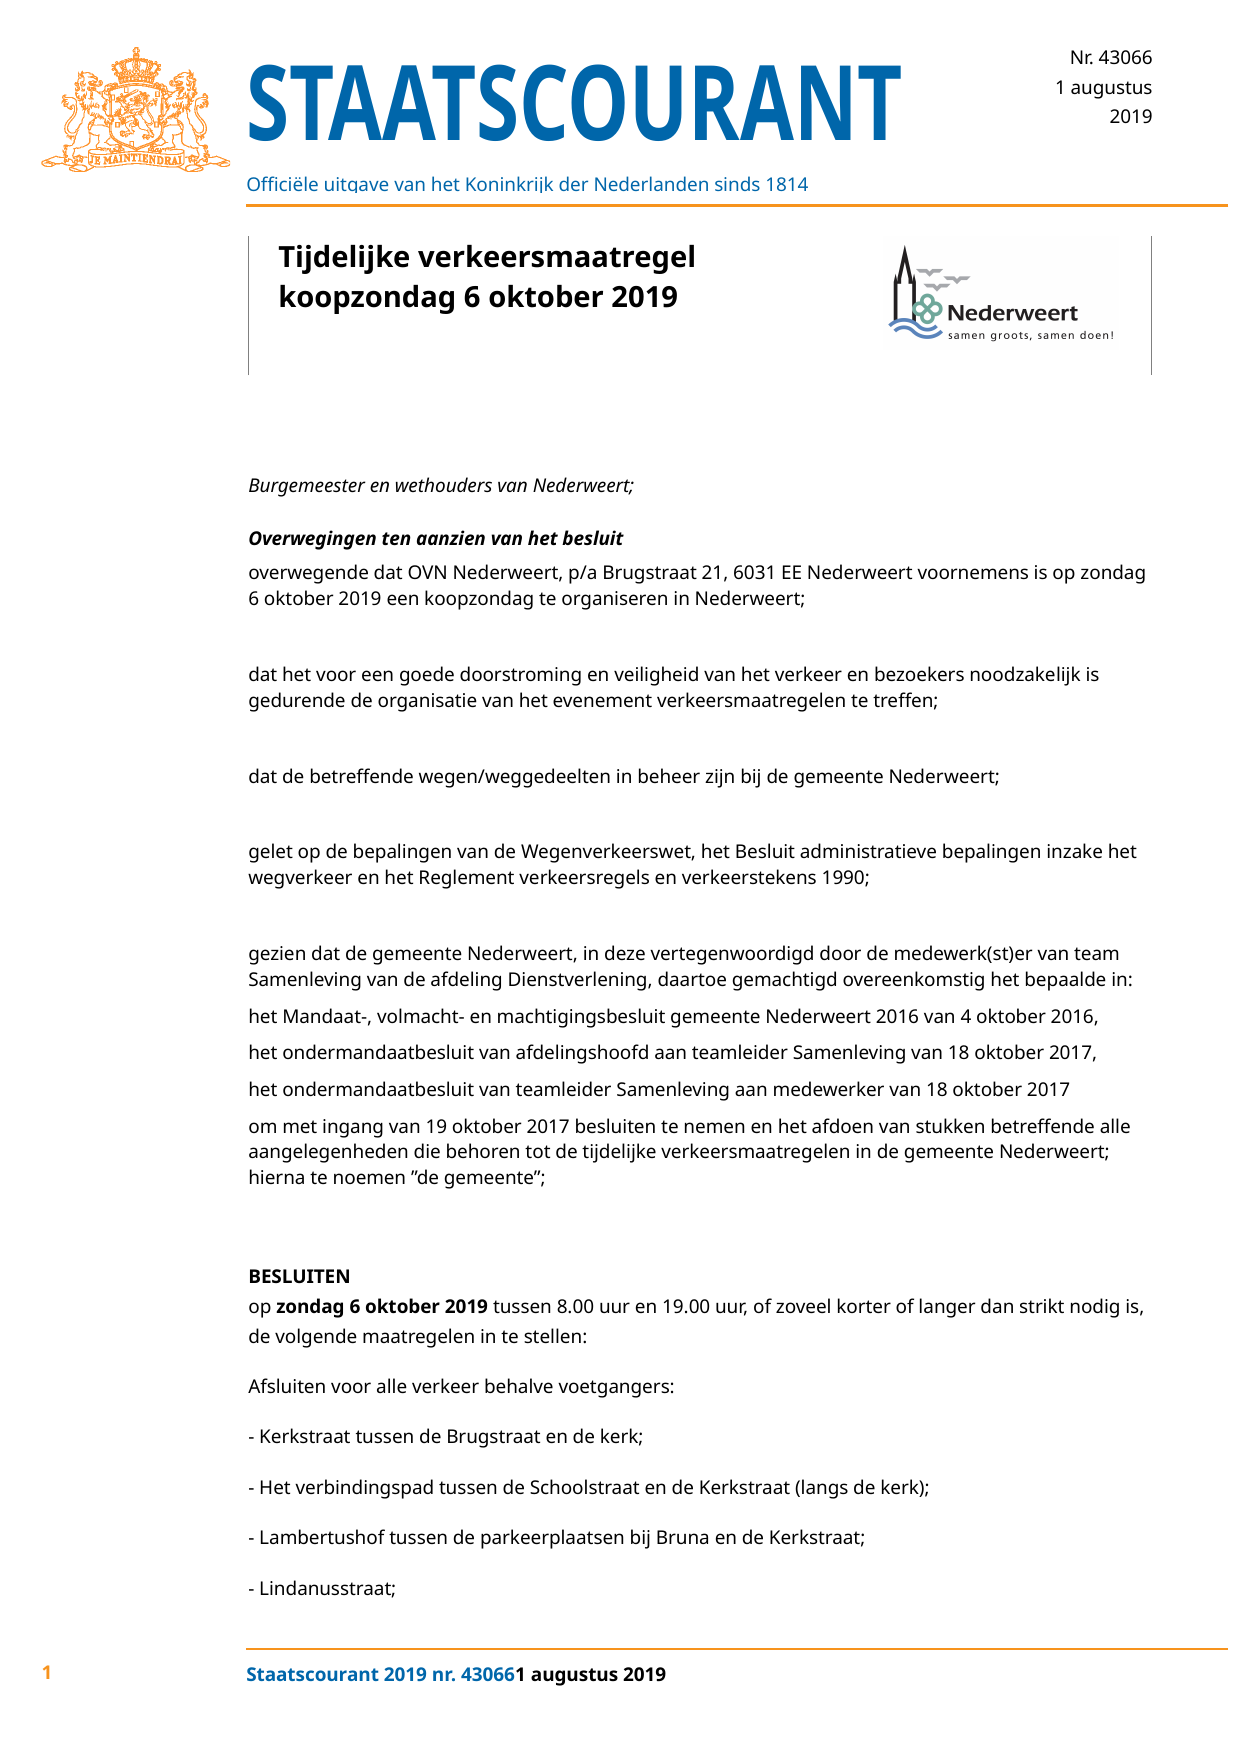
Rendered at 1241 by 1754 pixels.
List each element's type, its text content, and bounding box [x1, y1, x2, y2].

text BESLUITEN [248, 1264, 1152, 1289]
text gezien dat de gemeente Nederweert, in deze vertegenwoordigd door de medewerk(st)er van team Samenleving van de afdeling Dienstverlening, daartoe gemachtigd overeenkomstig het bepaalde in: [248, 940, 1152, 992]
text het ondermandaatbesluit van afdelingshoofd aan teamleider Samenleving van 18 oktober 2017, [248, 1039, 1152, 1065]
text Burgemeester en wethouders van Nederweert; [248, 473, 1152, 498]
text - Lindanusstraat; [248, 1575, 1152, 1601]
picture [41, 47, 231, 172]
text - Lambertushof tussen de parkeerplaatsen bij Bruna en de Kerkstraat; [248, 1524, 1152, 1550]
text gelet op de bepalingen van de Wegenverkeerswet, het Besluit administratieve bepalingen inzake het wegverkeer en het Reglement verkeersregels en verkeerstekens 1990; [248, 839, 1152, 890]
text het Mandaat-, volmacht- en machtigingsbesluit gemeente Nederweert 2016 van 4 oktober 2016, [248, 1003, 1152, 1028]
text op zondag 6 oktober 2019 tussen 8.00 uur en 19.00 uur, of zoveel korter of langer dan strikt nodig is, de volgende maatregelen in te stellen: [248, 1293, 1152, 1348]
text dat het voor een goede doorstroming en veiligheid van het verkeer en bezoekers noodzake­lijk is gedurende de organisatie van het evenement verkeersmaatregelen te treffen; [248, 661, 1152, 713]
text om met ingang van 19 oktober 2017 besluiten te nemen en het afdoen van stukken betreffende alle aangelegenheden die behoren tot de tijdelijke verkeersmaatregelen in de gemeente Nederweert; hierna te noemen ”de gemeente”; [248, 1113, 1152, 1190]
text - Kerkstraat tussen de Brugstraat en de kerk; [248, 1424, 1152, 1449]
text Overwegingen ten aanzien van het besluit [248, 525, 1152, 551]
picture [882, 236, 1119, 350]
text Afsluiten voor alle verkeer behalve voetgangers: [248, 1373, 1152, 1399]
text dat de betreffende wegen/weggedeelten in beheer zijn bij de gemeente Neder­weert; [248, 763, 1152, 788]
table_header [850, 236, 1151, 375]
text het ondermandaatbesluit van teamleider Samenleving aan medewerker van 18 oktober 2017 [248, 1076, 1152, 1102]
text overwegende dat OVN Nederweert, p/a Brugstraat 21, 6031 EE Nederweert voornemens is op zondag 6 oktober 2019 een koopzondag te organiseren in Nederweert; [248, 559, 1152, 611]
table_header Tijdelijke verkeersmaatregel koopzondag 6 oktober 2019 [249, 236, 850, 375]
text - Het verbindingspad tussen de Schoolstraat en de Kerkstraat (langs de kerk); [248, 1474, 1152, 1500]
